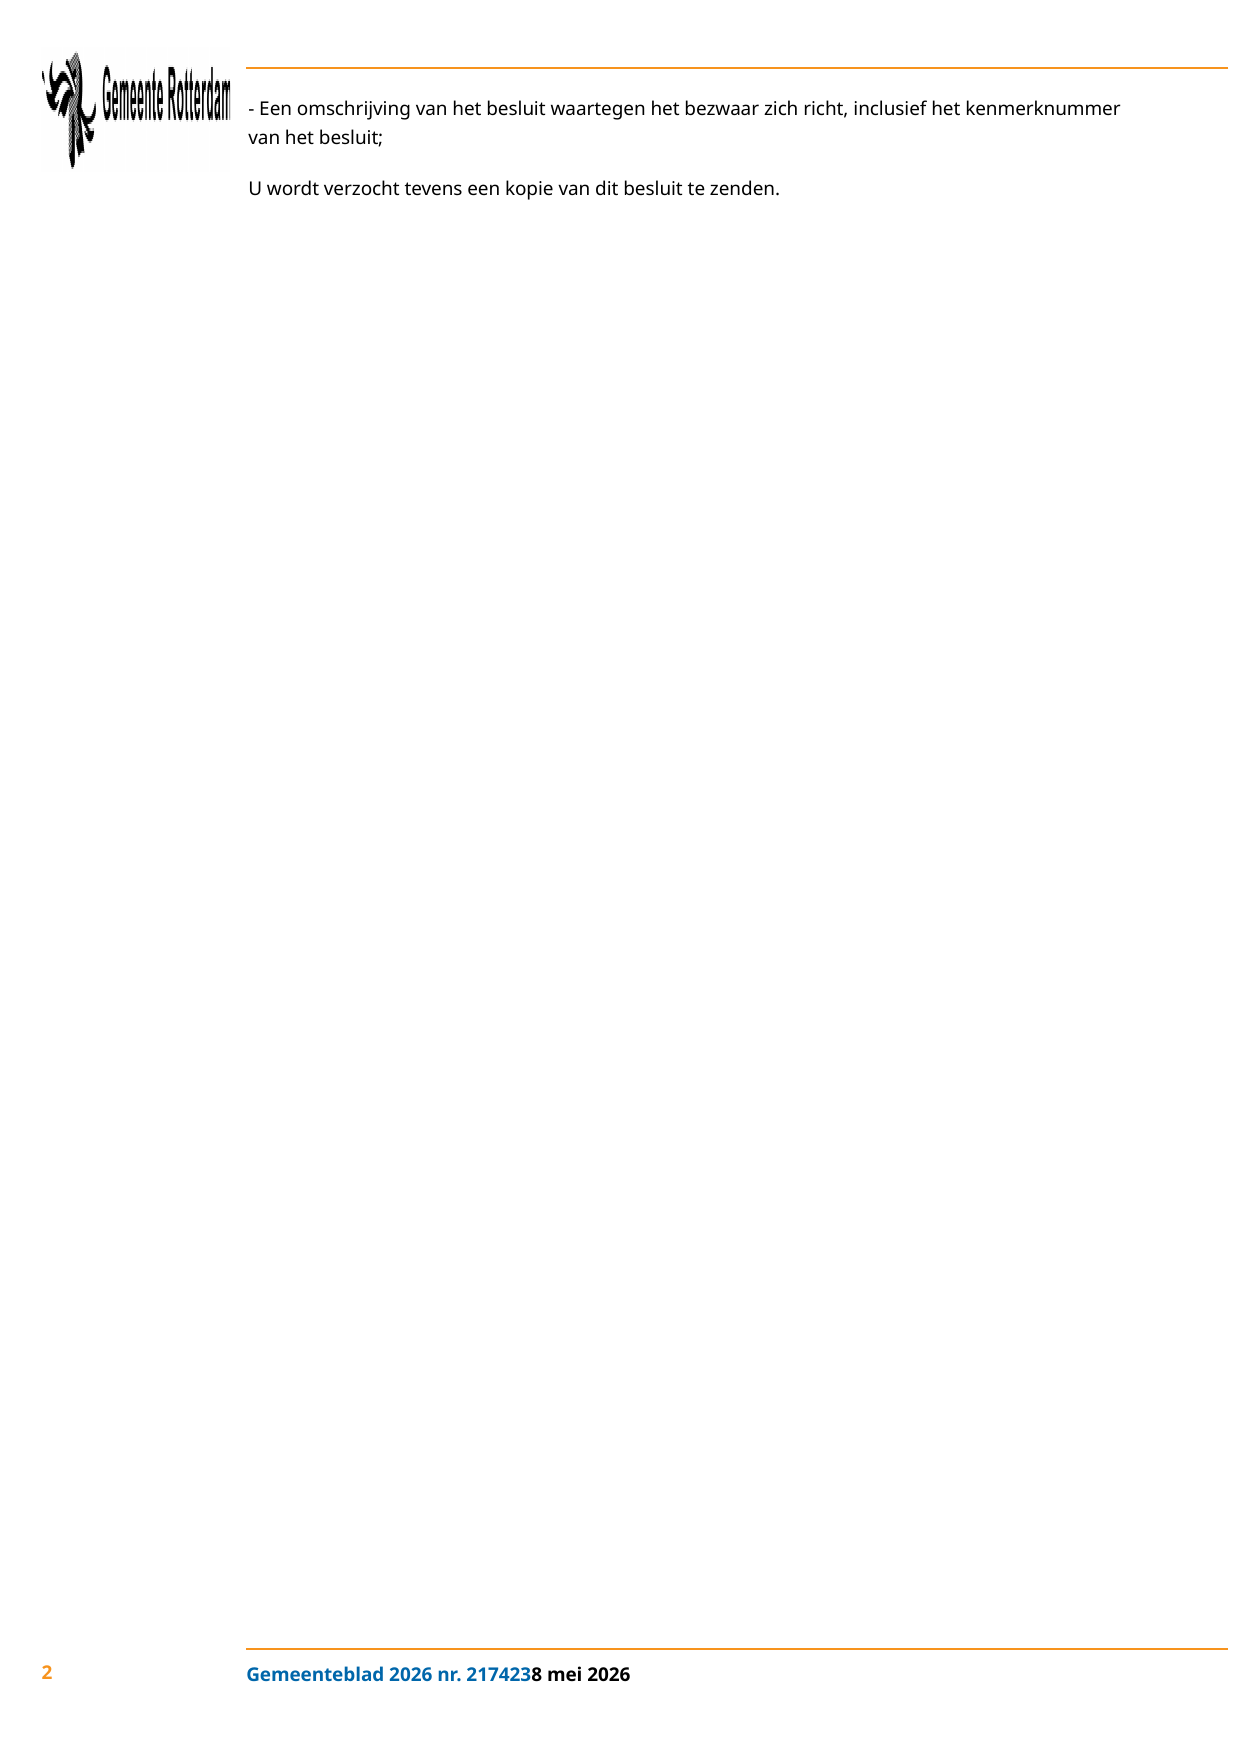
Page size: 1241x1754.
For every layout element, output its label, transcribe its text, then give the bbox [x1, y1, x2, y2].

text U wordt verzocht tevens een kopie van dit besluit te zenden. [248, 175, 1152, 201]
text - Een omschrijving van het besluit waartegen het bezwaar zich richt, inclusief het kenmerknummer van het besluit; [248, 95, 1152, 150]
picture [41, 47, 231, 172]
